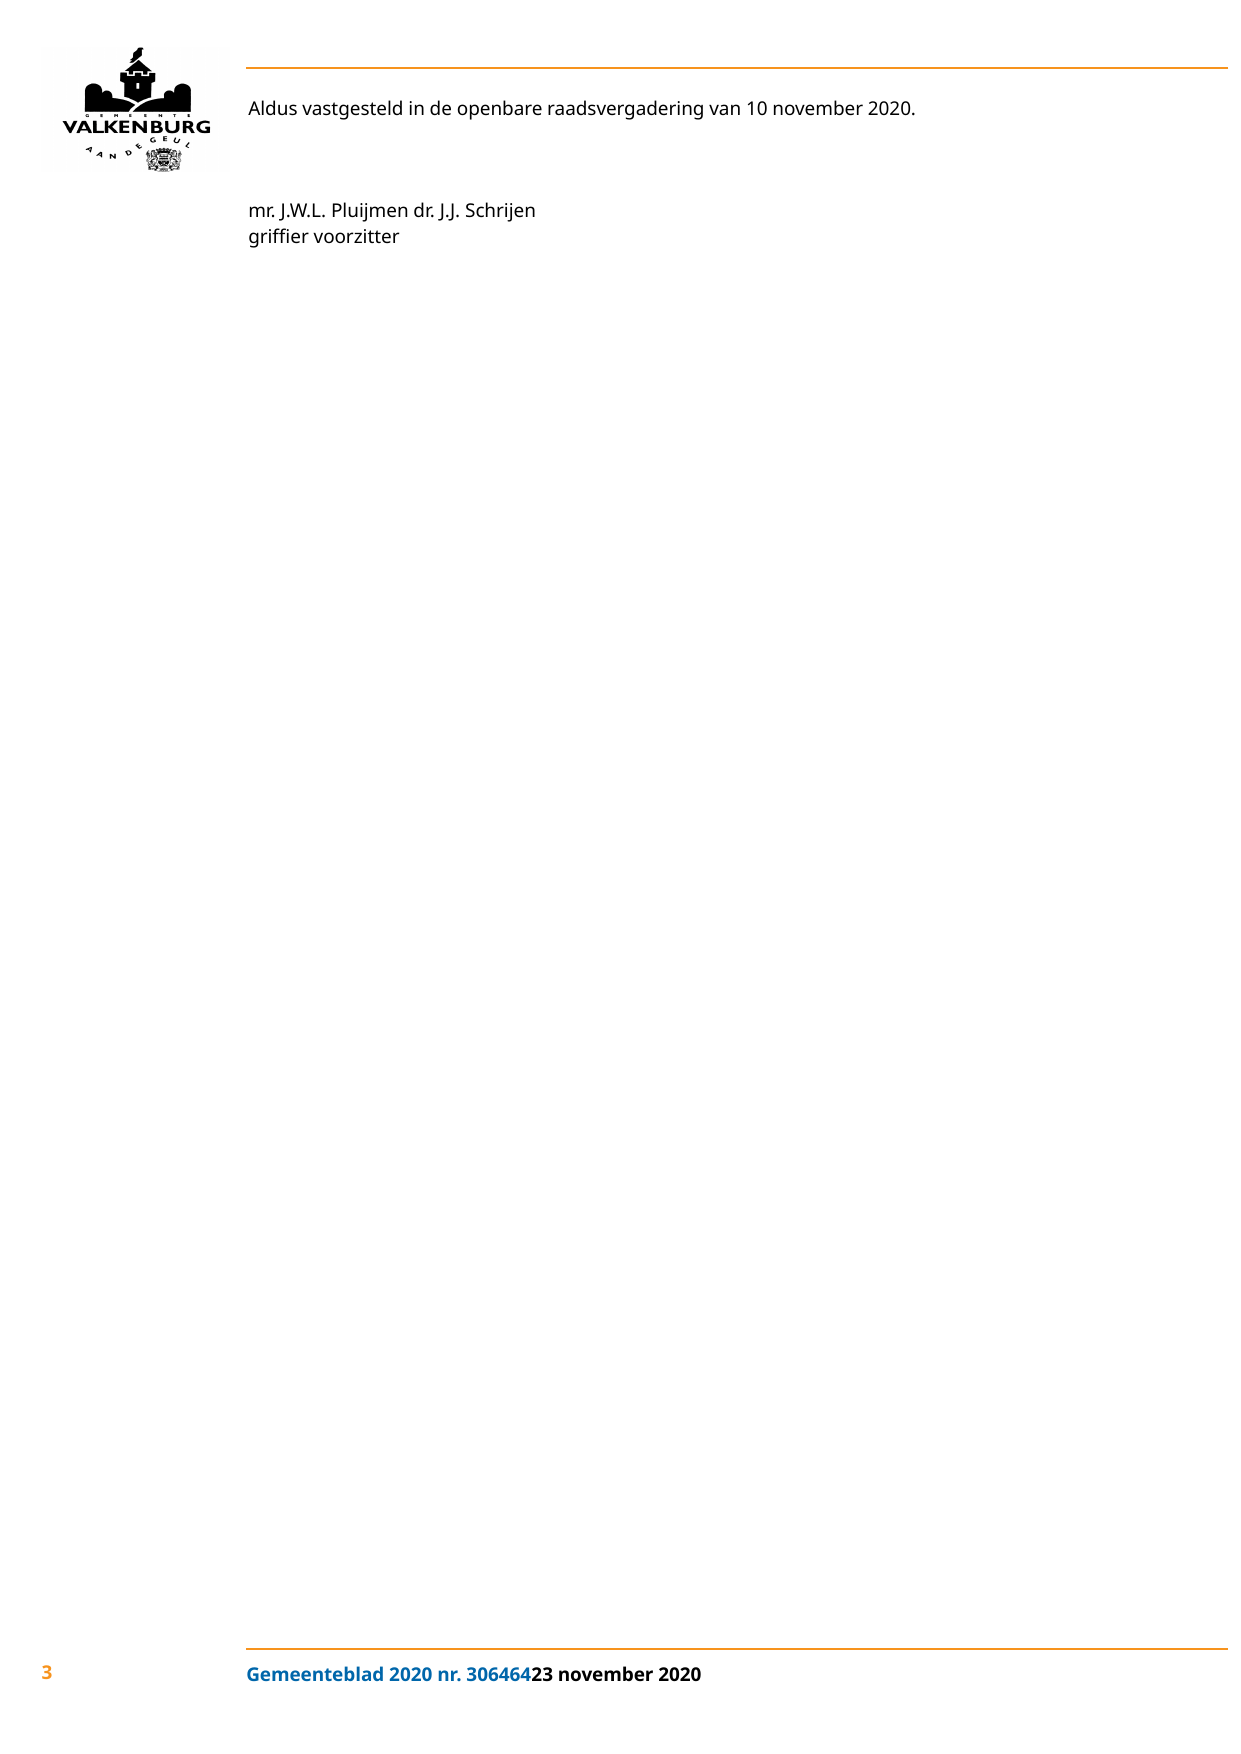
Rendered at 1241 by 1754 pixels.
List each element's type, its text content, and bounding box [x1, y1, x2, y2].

text griffier voorzitter [248, 223, 1152, 249]
picture [41, 47, 231, 172]
text mr. J.W.L. Pluijmen dr. J.J. Schrijen [248, 198, 1152, 223]
text Aldus vastgesteld in de openbare raadsvergadering van 10 november 2020. [248, 95, 1152, 121]
